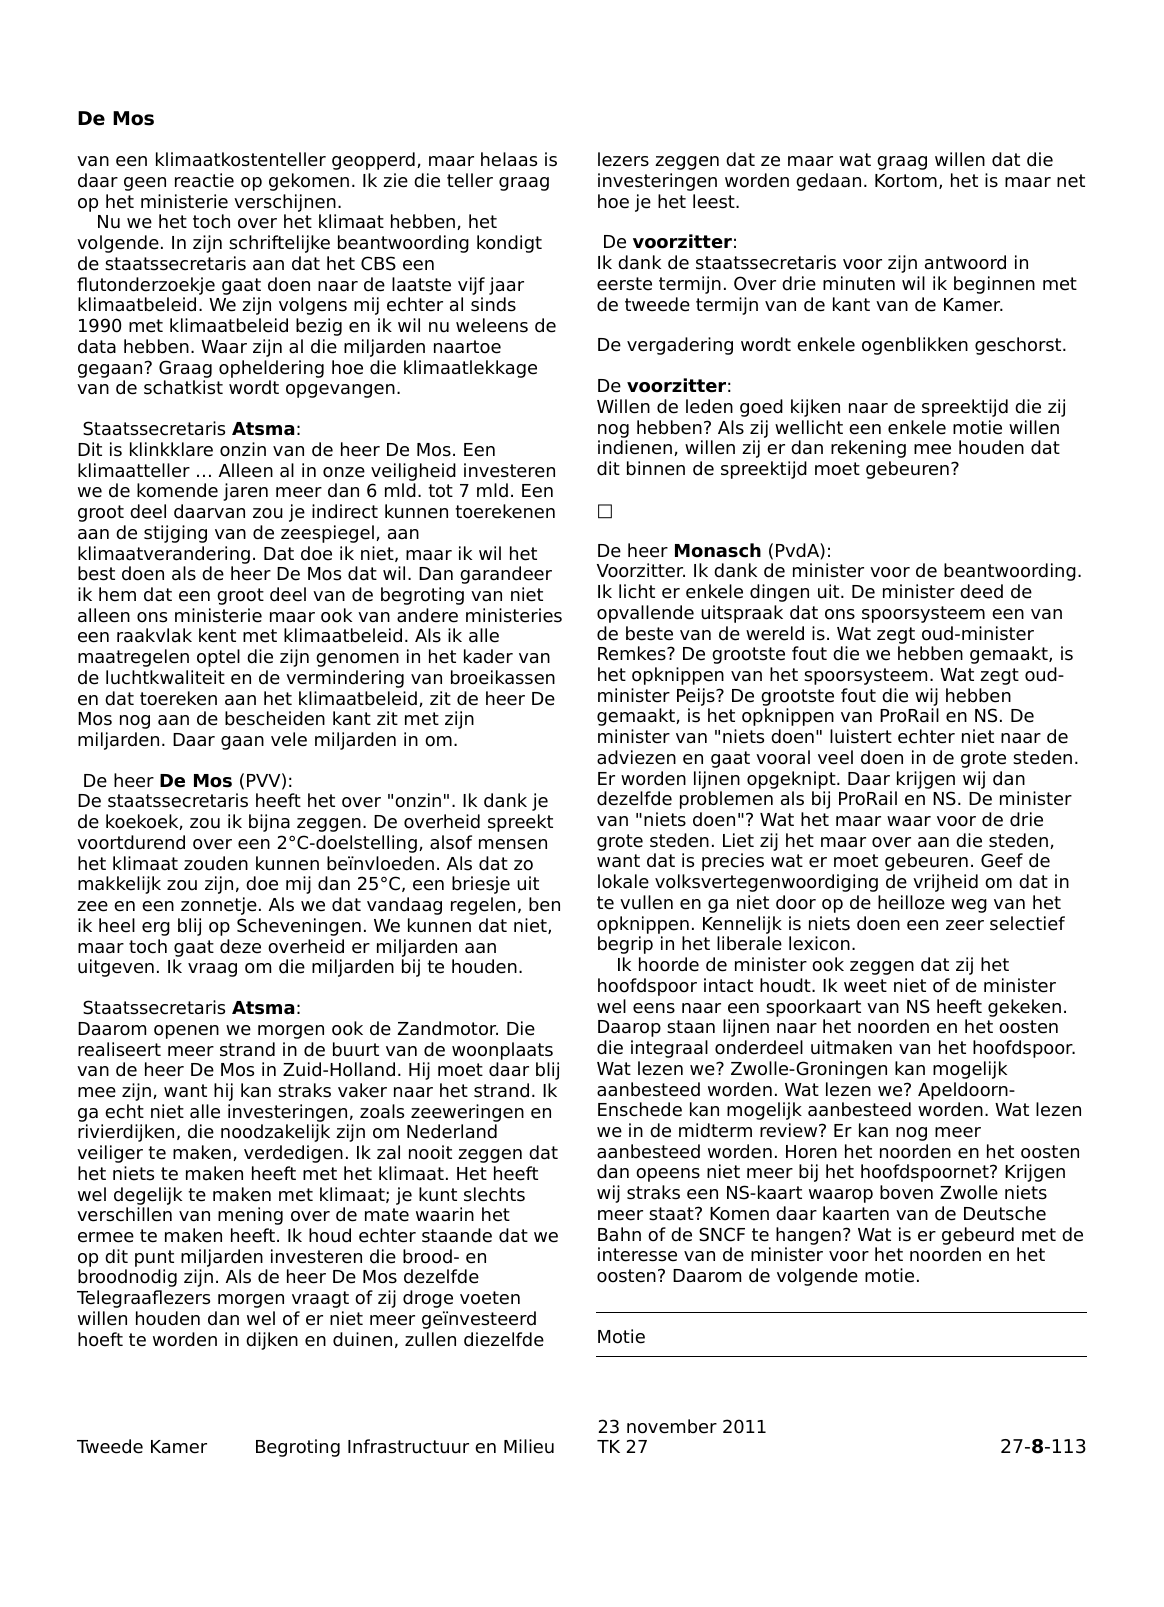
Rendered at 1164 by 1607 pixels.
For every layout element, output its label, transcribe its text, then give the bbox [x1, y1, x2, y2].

text □ [596, 500, 1087, 520]
text Daarom openen we morgen ook de Zandmotor. Die realiseert meer strand in de buurt van de woonplaats van de heer De Mos in Zuid-Holland. Hij moet daar blij mee zijn, want hij kan straks vaker naar het strand. Ik ga echt niet alle investeringen, zoals zeeweringen en rivierdijken, die noodzakelijk zijn om Nederland veiliger te maken, verdedigen. Ik zal nooit zeggen dat het niets te maken heeft met het klimaat. Het heeft wel degelijk te maken met klimaat; je kunt slechts verschillen van mening over de mate waarin het ermee te maken heeft. Ik houd echter staande dat we op dit punt miljarden investeren die brood- en broodnodig zijn. Als de heer De Mos dezelfde Telegraaflezers morgen vraagt of zij droge voeten willen houden dan wel of er niet meer geïnvesteerd hoeft te worden in dijken en duinen, zullen diezelfde [77, 1019, 567, 1350]
text Motie [596, 1327, 1087, 1347]
text De voorzitter: [596, 376, 1087, 397]
text De voorzitter: [596, 232, 1087, 253]
text Voorzitter. Ik dank de minister voor de beantwoording. Ik licht er enkele dingen uit. De minister deed de opvallende uitspraak dat ons spoorsysteem een van de beste van de wereld is. Wat zegt oud-minister Remkes? De grootste fout die we hebben gemaakt, is het opknippen van het spoorsysteem. Wat zegt oud-minister Peijs? De grootste fout die wij hebben gemaakt, is het opknippen van ProRail en NS. De minister van "niets doen" luistert echter niet naar de adviezen en gaat vooral veel doen in de grote steden. Er worden lijnen opgeknipt. Daar krijgen wij dan dezelfde problemen als bij ProRail en NS. De minister van "niets doen"? Wat het maar waar voor de drie grote steden. Liet zij het maar over aan die steden, want dat is precies wat er moet gebeuren. Geef de lokale volksvertegenwoordiging de vrijheid om dat in te vullen en ga niet door op de heilloze weg van het opknippen. Kennelijk is niets doen een zeer selectief begrip in het liberale lexicon. [596, 561, 1087, 955]
text Ik dank de staatssecretaris voor zijn antwoord in eerste termijn. Over drie minuten wil ik beginnen met de tweede termijn van de kant van de Kamer. [596, 253, 1087, 315]
text lezers zeggen dat ze maar wat graag willen dat die investeringen worden gedaan. Kortom, het is maar net hoe je het leest. [596, 150, 1087, 212]
text De staatssecretaris heeft het over "onzin". Ik dank je de koekoek, zou ik bijna zeggen. De overheid spreekt voortdurend over een 2°C-doelstelling, alsof mensen het klimaat zouden kunnen beïnvloeden. Als dat zo makkelijk zou zijn, doe mij dan 25°C, een briesje uit zee en een zonnetje. Als we dat vandaag regelen, ben ik heel erg blij op Scheveningen. We kunnen dat niet, maar toch gaat deze overheid er miljarden aan uitgeven. Ik vraag om die miljarden bij te houden. [77, 791, 567, 978]
text Willen de leden goed kijken naar de spreektijd die zij nog hebben? Als zij wellicht een enkele motie willen indienen, willen zij er dan rekening mee houden dat dit binnen de spreektijd moet gebeuren? [596, 397, 1087, 480]
text Nu we het toch over het klimaat hebben, het volgende. In zijn schriftelijke beantwoording kondigt de staatssecretaris aan dat het CBS een flutonderzoekje gaat doen naar de laatste vijf jaar klimaatbeleid. We zijn volgens mij echter al sinds 1990 met klimaatbeleid bezig en ik wil nu weleens de data hebben. Waar zijn al die miljarden naartoe gegaan? Graag opheldering hoe die klimaatlekkage van de schatkist wordt opgevangen. [77, 212, 567, 399]
text De heer Monasch (PvdA): [596, 540, 1087, 561]
text De heer De Mos (PVV): [77, 771, 567, 791]
text Staatssecretaris Atsma: [77, 419, 567, 440]
text Staatssecretaris Atsma: [77, 998, 567, 1019]
text Dit is klinkklare onzin van de heer De Mos. Een klimaatteller … Alleen al in onze veiligheid investeren we de komende jaren meer dan 6 mld. tot 7 mld. Een groot deel daarvan zou je indirect kunnen toerekenen aan de stijging van de zeespiegel, aan klimaatverandering. Dat doe ik niet, maar ik wil het best doen als de heer De Mos dat wil. Dan garandeer ik hem dat een groot deel van de begroting van niet alleen ons ministerie maar ook van andere ministeries een raakvlak kent met klimaatbeleid. Als ik alle maatregelen optel die zijn genomen in het kader van de luchtkwaliteit en de vermindering van broeikassen en dat toereken aan het klimaatbeleid, zit de heer De Mos nog aan de bescheiden kant zit met zijn miljarden. Daar gaan vele miljarden in om. [77, 440, 567, 751]
text De vergadering wordt enkele ogenblikken geschorst. [596, 335, 1087, 356]
text Ik hoorde de minister ook zeggen dat zij het hoofdspoor intact houdt. Ik weet niet of de minister wel eens naar een spoorkaart van NS heeft gekeken. Daarop staan lijnen naar het noorden en het oosten die integraal onderdeel uitmaken van het hoofdspoor. Wat lezen we? Zwolle-Groningen kan mogelijk aanbesteed worden. Wat lezen we? Apeldoorn-Enschede kan mogelijk aanbesteed worden. Wat lezen we in de midterm review? Er kan nog meer aanbesteed worden. Horen het noorden en het oosten dan opeens niet meer bij het hoofdspoornet? Krijgen wij straks een NS-kaart waarop boven Zwolle niets meer staat? Komen daar kaarten van de Deutsche Bahn of de SNCF te hangen? Wat is er gebeurd met de interesse van de minister voor het noorden en het oosten? Daarom de volgende motie. [596, 955, 1087, 1287]
text van een klimaatkostenteller geopperd, maar helaas is daar geen reactie op gekomen. Ik zie die teller graag op het ministerie verschijnen. [77, 150, 567, 212]
